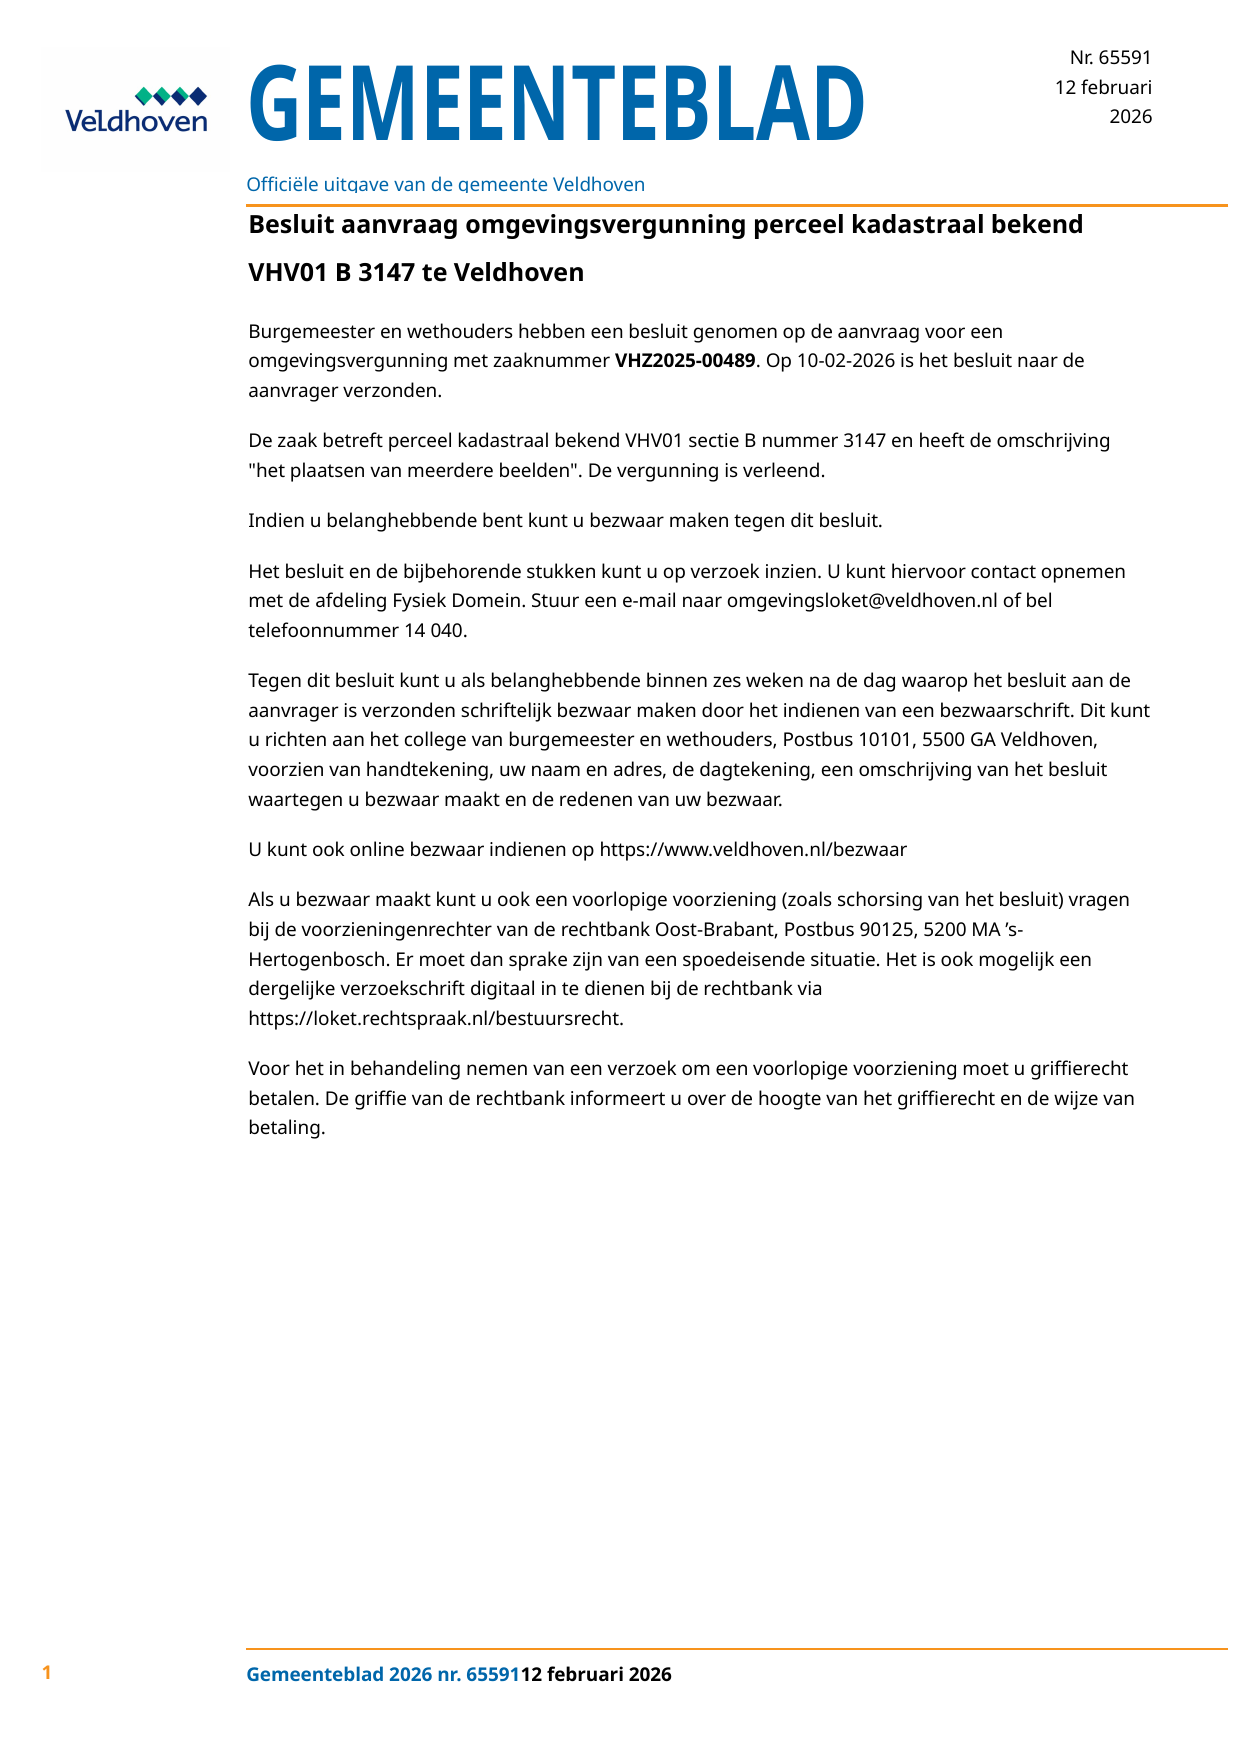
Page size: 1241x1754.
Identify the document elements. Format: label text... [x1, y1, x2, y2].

text Als u bezwaar maakt kunt u ook een voorlopige voorziening (zoals schorsing van het besluit) vragen bij de voorzieningenrechter van de rechtbank Oost-Brabant, Postbus 90125, 5200 MA ’s-Hertogenbosch. Er moet dan sprake zijn van een spoedeisende situatie. Het is ook mogelijk een dergelijke verzoekschrift digitaal in te dienen bij de rechtbank via https://loket.rechtspraak.nl/bestuursrecht. [248, 887, 1152, 1031]
text Voor het in behandeling nemen van een verzoek om een voorlopige voorziening moet u griffierecht betalen. De griffie van de rechtbank informeert u over de hoogte van het griffierecht en de wijze van betaling. [248, 1055, 1152, 1140]
text Besluit aanvraag omgevingsvergunning perceel kadastraal bekend VHV01 B 3147 te Veldhoven [248, 207, 1152, 288]
text Tegen dit besluit kunt u als belanghebbende binnen zes weken na de dag waarop het besluit aan de aanvrager is verzonden schriftelijk bezwaar maken door het indienen van een bezwaarschrift. Dit kunt u richten aan het college van burgemeester en wethouders, Postbus 10101, 5500 GA Veldhoven, voorzien van handtekening, uw naam en adres, de dagtekening, een omschrijving van het besluit waartegen u bezwaar maakt en de redenen van uw bezwaar. [248, 667, 1152, 812]
text Burgemeester en wethouders hebben een besluit genomen op de aanvraag voor een omgevingsvergunning met zaaknummer VHZ2025-00489. Op 10-02-2026 is het besluit naar de aanvrager verzonden. [248, 318, 1152, 403]
picture [41, 47, 231, 172]
text Het besluit en de bijbehorende stukken kunt u op verzoek inzien. U kunt hiervoor contact opnemen met de afdeling Fysiek Domein. Stuur een e-mail naar omgevingsloket@veldhoven.nl of bel telefoonnummer 14 040. [248, 558, 1152, 643]
text De zaak betreft perceel kadastraal bekend VHV01 sectie B nummer 3147 en heeft de omschrijving "het plaatsen van meerdere beelden". De vergunning is verleend. [248, 427, 1152, 483]
text U kunt ook online bezwaar indienen op https://www.veldhoven.nl/bezwaar [248, 836, 1152, 862]
text Indien u belanghebbende bent kunt u bezwaar maken tegen dit besluit. [248, 507, 1152, 533]
